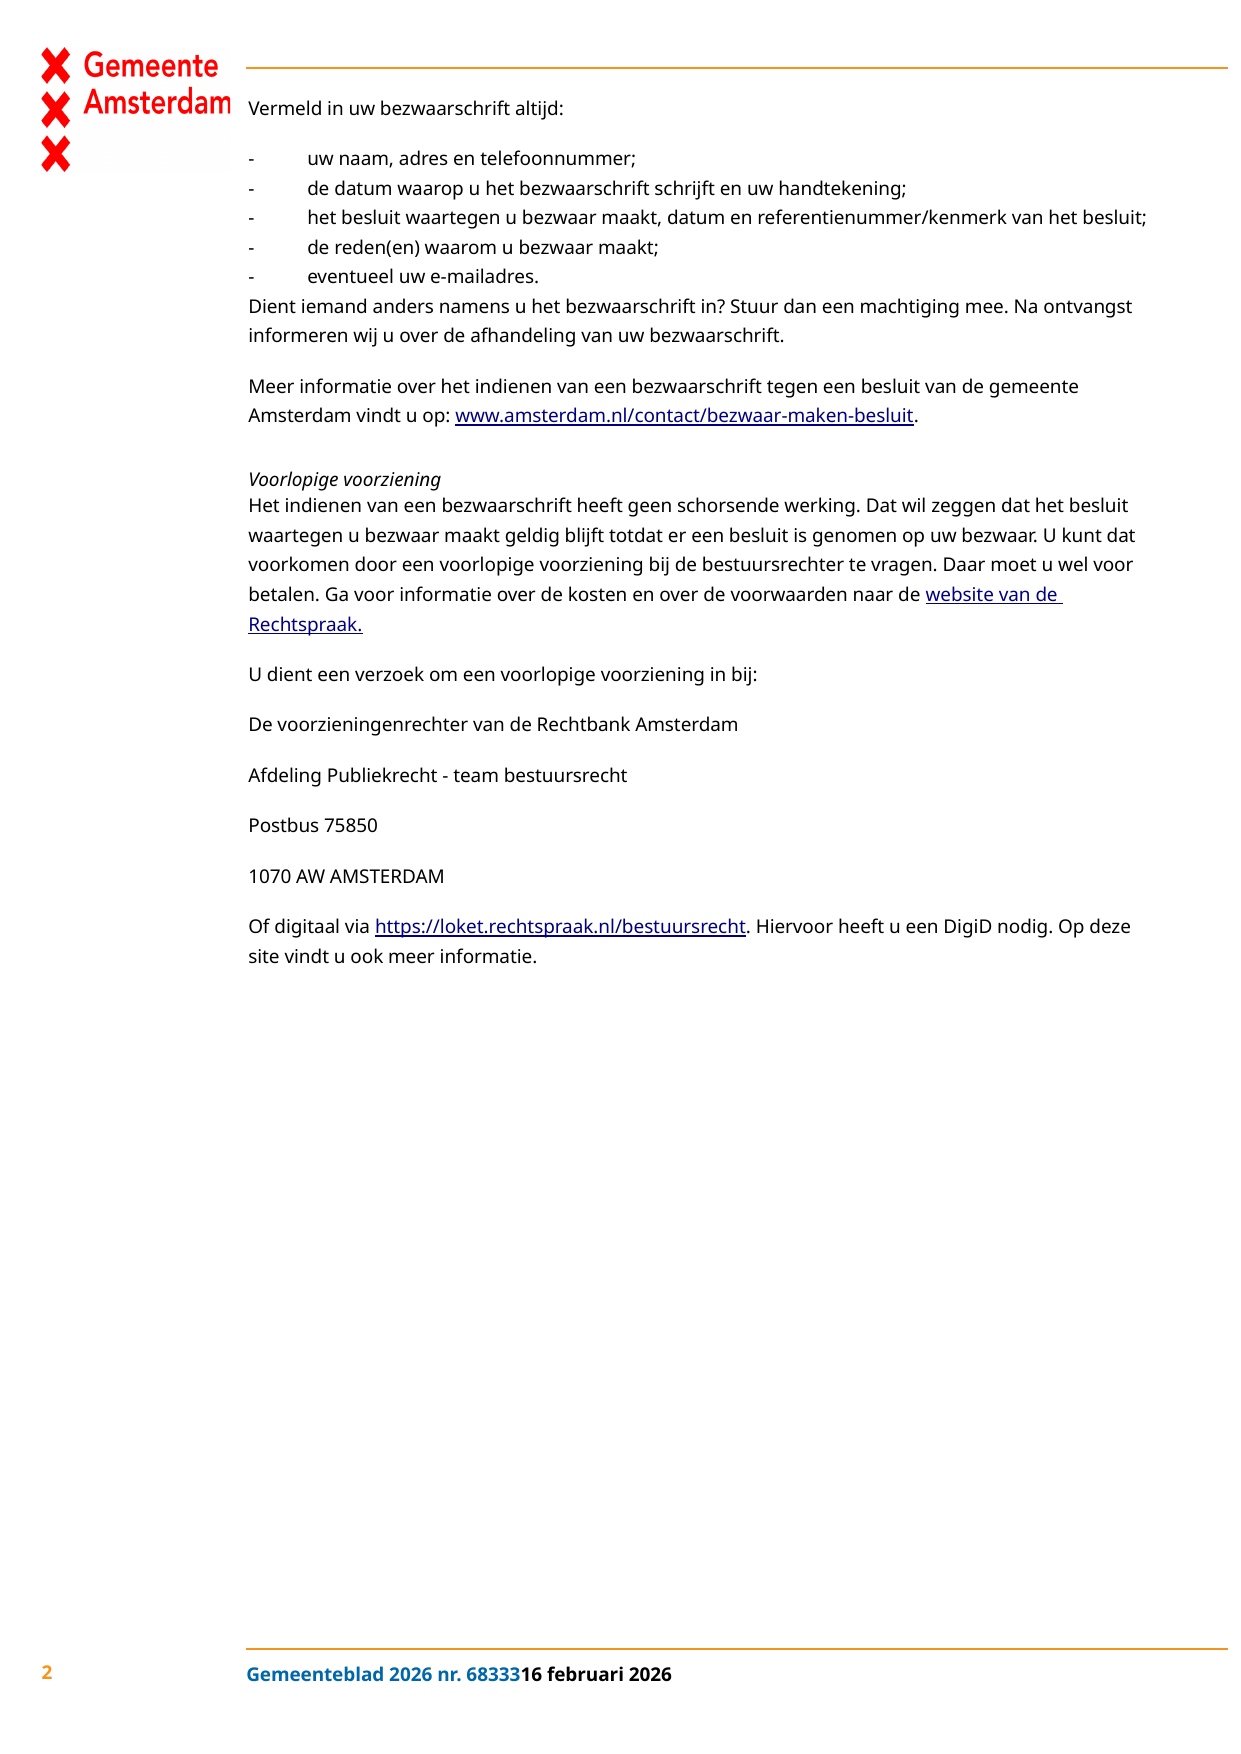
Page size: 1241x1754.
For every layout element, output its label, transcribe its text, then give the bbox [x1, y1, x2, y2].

list de reden(en) waarom u bezwaar maakt; [248, 234, 1152, 260]
text Of digitaal via https://loket.rechtspraak.nl/bestuursrecht. Hiervoor heeft u een DigiD nodig. Op deze site vindt u ook meer informatie. [248, 913, 1152, 968]
text Dient iemand anders namens u het bezwaarschrift in? Stuur dan een machtiging mee. Na ontvangst informeren wij u over de afhandeling van uw bezwaarschrift. [248, 293, 1152, 348]
text De voorzieningenrechter van de Rechtbank Amsterdam [248, 712, 1152, 737]
text Afdeling Publiekrecht - team bestuursrecht [248, 762, 1152, 788]
text Vermeld in uw bezwaarschrift altijd: [248, 95, 1152, 121]
text 1070 AW AMSTERDAM [248, 863, 1152, 888]
text Het indienen van een bezwaarschrift heeft geen schorsende werking. Dat wil zeggen dat het besluit waartegen u bezwaar maakt geldig blijft totdat er een besluit is genomen op uw bezwaar. U kunt dat voorkomen door een voorlopige voorziening bij de bestuursrechter te vragen. Daar moet u wel voor betalen. Ga voor informatie over de kosten en over de voorwaarden naar de website van de Rechtspraak. [248, 492, 1152, 636]
text Meer informatie over het indienen van een bezwaarschrift tegen een besluit van de gemeente Amsterdam vindt u op: www.amsterdam.nl/contact/bezwaar-maken-besluit. [248, 373, 1152, 428]
list uw naam, adres en telefoonnummer; [248, 145, 1152, 171]
text Postbus 75850 [248, 812, 1152, 838]
list eventueel uw e-mailadres. [248, 263, 1152, 289]
list de datum waarop u het bezwaarschrift schrijft en uw handtekening; [248, 175, 1152, 201]
list het besluit waartegen u bezwaar maakt, datum en referentienummer/kenmerk van het besluit; [248, 204, 1152, 230]
picture [41, 47, 231, 172]
text U dient een verzoek om een voorlopige voorziening in bij: [248, 661, 1152, 687]
text Voorlopige voorziening [248, 467, 1152, 492]
